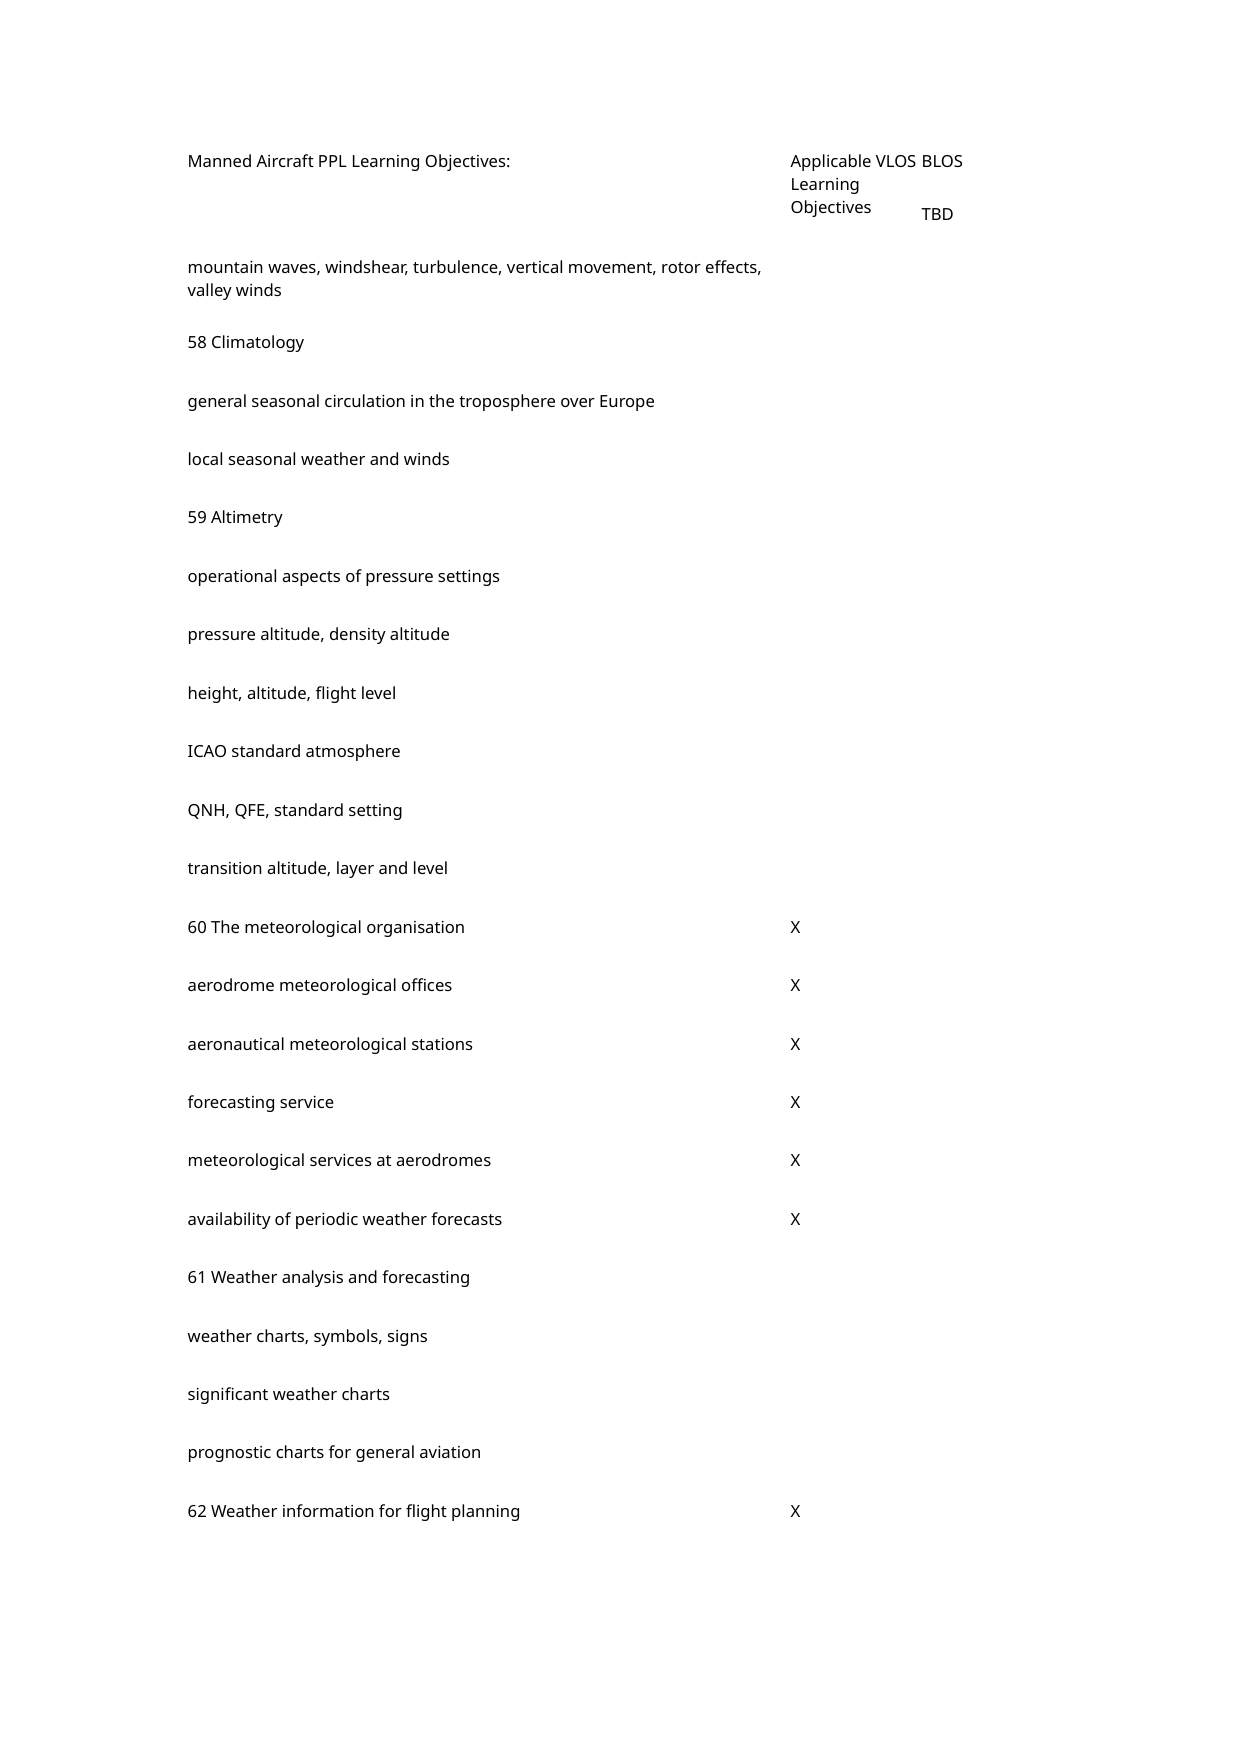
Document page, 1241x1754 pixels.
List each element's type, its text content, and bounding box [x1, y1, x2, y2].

table_cell X [790, 915, 921, 974]
table_cell [921, 974, 1053, 1032]
table_cell [921, 681, 1053, 740]
table_cell QNH, QFE, standard setting [188, 798, 790, 857]
table_cell [790, 798, 921, 857]
table_cell [790, 1324, 921, 1383]
table_cell [921, 1383, 1053, 1441]
table_cell X [790, 1208, 921, 1266]
table_cell height, altitude, flight level [188, 681, 790, 740]
table_cell [790, 857, 921, 915]
table_cell forecasting service [188, 1091, 790, 1149]
table_cell [921, 1441, 1053, 1499]
table_cell [921, 1266, 1053, 1324]
table_cell [921, 331, 1053, 389]
table_cell X [790, 1091, 921, 1149]
table_cell [790, 623, 921, 681]
table_cell pressure altitude, density altitude [188, 623, 790, 681]
table_header Applicable VLOS Learning Objectives [790, 150, 921, 255]
table_cell 60 The meteorological organisation [188, 915, 790, 974]
table_cell prognostic charts for general aviation [188, 1441, 790, 1499]
table_cell aeronautical meteorological stations [188, 1032, 790, 1091]
table_cell availability of periodic weather forecasts [188, 1208, 790, 1266]
table_cell 58 Climatology [188, 331, 790, 389]
table_cell [921, 798, 1053, 857]
table_cell [790, 565, 921, 623]
table_cell [790, 681, 921, 740]
table_cell [790, 255, 921, 331]
table_cell [921, 565, 1053, 623]
table_cell transition altitude, layer and level [188, 857, 790, 915]
table_cell operational aspects of pressure settings [188, 565, 790, 623]
table_cell [921, 389, 1053, 448]
table_cell 62 Weather information for flight planning [188, 1500, 790, 1558]
table_cell [921, 1208, 1053, 1266]
table_cell [921, 448, 1053, 506]
table_cell 59 Altimetry [188, 506, 790, 564]
table_cell weather charts, symbols, signs [188, 1324, 790, 1383]
table_header BLOS TBD [921, 150, 1053, 255]
table_cell [790, 389, 921, 448]
table_cell meteorological services at aerodromes [188, 1149, 790, 1207]
table_cell [921, 1032, 1053, 1091]
table_cell [921, 255, 1053, 331]
table_cell [790, 1441, 921, 1499]
table_cell [921, 740, 1053, 798]
table_cell [790, 1383, 921, 1441]
table_cell [790, 740, 921, 798]
table_cell [921, 1500, 1053, 1558]
table_cell [790, 1266, 921, 1324]
table_cell [921, 1149, 1053, 1207]
table_header Manned Aircraft PPL Learning Objectives: [188, 150, 790, 255]
table_cell [790, 506, 921, 564]
table_cell [921, 1091, 1053, 1149]
table_cell X [790, 1149, 921, 1207]
table_cell aerodrome meteorological offices [188, 974, 790, 1032]
table_cell [790, 448, 921, 506]
table_cell 61 Weather analysis and forecasting [188, 1266, 790, 1324]
table_cell [921, 857, 1053, 915]
table_cell [921, 1324, 1053, 1383]
table_cell [790, 331, 921, 389]
table_cell significant weather charts [188, 1383, 790, 1441]
table_cell X [790, 1500, 921, 1558]
table_cell [921, 506, 1053, 564]
table_cell local seasonal weather and winds [188, 448, 790, 506]
table_cell general seasonal circulation in the troposphere over Europe [188, 389, 790, 448]
table_cell ICAO standard atmosphere [188, 740, 790, 798]
table_cell [921, 623, 1053, 681]
table_cell mountain waves, windshear, turbulence, vertical movement, rotor effects, valley winds [188, 255, 790, 331]
table_cell X [790, 974, 921, 1032]
table_cell [921, 915, 1053, 974]
table_cell X [790, 1032, 921, 1091]
